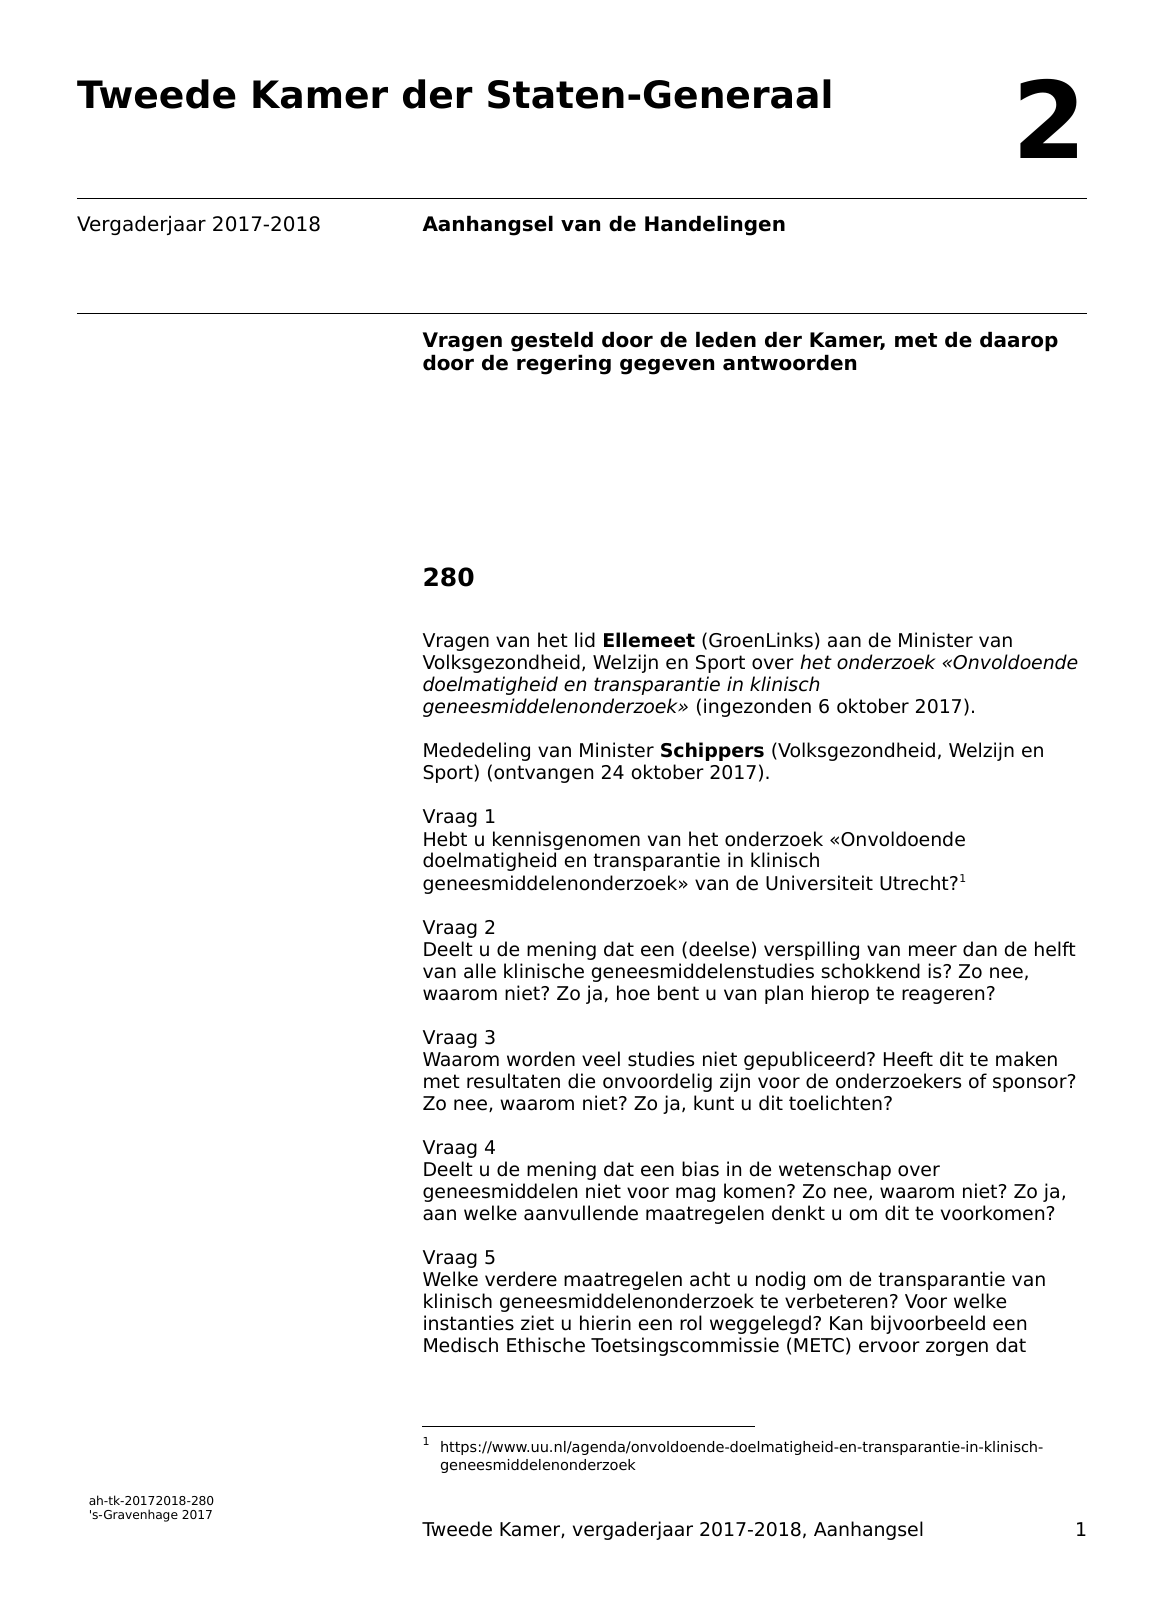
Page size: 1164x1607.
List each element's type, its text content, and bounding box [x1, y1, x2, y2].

table_cell Vragen gesteld door de leden der Kamer, met de daarop door de regering gegeven antwoorden [422, 314, 1087, 375]
table_header 2 [886, 59, 1087, 198]
table_cell Vergaderjaar 2017-2018 [77, 199, 422, 313]
text Hebt u kennisgenomen van het onderzoek «Onvoldoende doelmatigheid en transparantie in klinisch geneesmiddelenonderzoek» van de Universiteit Utrecht? [422, 828, 1087, 894]
text Deelt u de mening dat een bias in de wetenschap over geneesmiddelen niet voor mag komen? Zo nee, waarom niet? Zo ja, aan welke aanvullende maatregelen denkt u om dit te voorkomen? [422, 1159, 1087, 1225]
text Vraag 1 [422, 806, 1087, 828]
text Vraag 2 [422, 917, 1087, 938]
text Mededeling van Minister Schippers (Volksgezondheid, Welzijn en Sport) (ontvangen 24 oktober 2017). [422, 740, 1087, 784]
text Vragen van het lid Ellemeet (GroenLinks) aan de Minister van Volksgezondheid, Welzijn en Sport over het onderzoek «Onvoldoende doelmatigheid en transparantie in klinisch geneesmiddelenonderzoek» (ingezonden 6 oktober 2017). [422, 630, 1087, 718]
text 280 [422, 563, 1087, 592]
text Deelt u de mening dat een (deelse) verspilling van meer dan de helft van alle klinische geneesmiddelenstudies schokkend is? Zo nee, waarom niet? Zo ja, hoe bent u van plan hierop te reageren? [422, 938, 1087, 1004]
table_cell [77, 314, 422, 375]
table_cell Aanhangsel van de Handelingen [422, 199, 1087, 313]
text 's-Gravenhage 2017 [88, 1508, 323, 1522]
text Vraag 4 [422, 1137, 1087, 1159]
text Welke verdere maatregelen acht u nodig om de transparantie van klinisch geneesmiddelenonderzoek te verbeteren? Voor welke instanties ziet u hierin een rol weggelegd? Kan bijvoorbeeld een Medisch Ethische Toetsingscommissie (METC) ervoor zorgen dat [422, 1269, 1087, 1357]
text Vraag 5 [422, 1247, 1087, 1269]
text Vraag 3 [422, 1027, 1087, 1049]
table_header Tweede Kamer der Staten-Generaal [77, 59, 886, 198]
text https://www.uu.nl/agenda/onvoldoende-doelmatigheid-en-transparantie-in-klinisch-geneesmiddelenonderzoek [422, 1435, 1087, 1474]
text Waarom worden veel studies niet gepubliceerd? Heeft dit te maken met resultaten die onvoordelig zijn voor de onderzoekers of sponsor? Zo nee, waarom niet? Zo ja, kunt u dit toelichten? [422, 1049, 1087, 1114]
text ah-tk-20172018-280 [88, 1494, 323, 1508]
